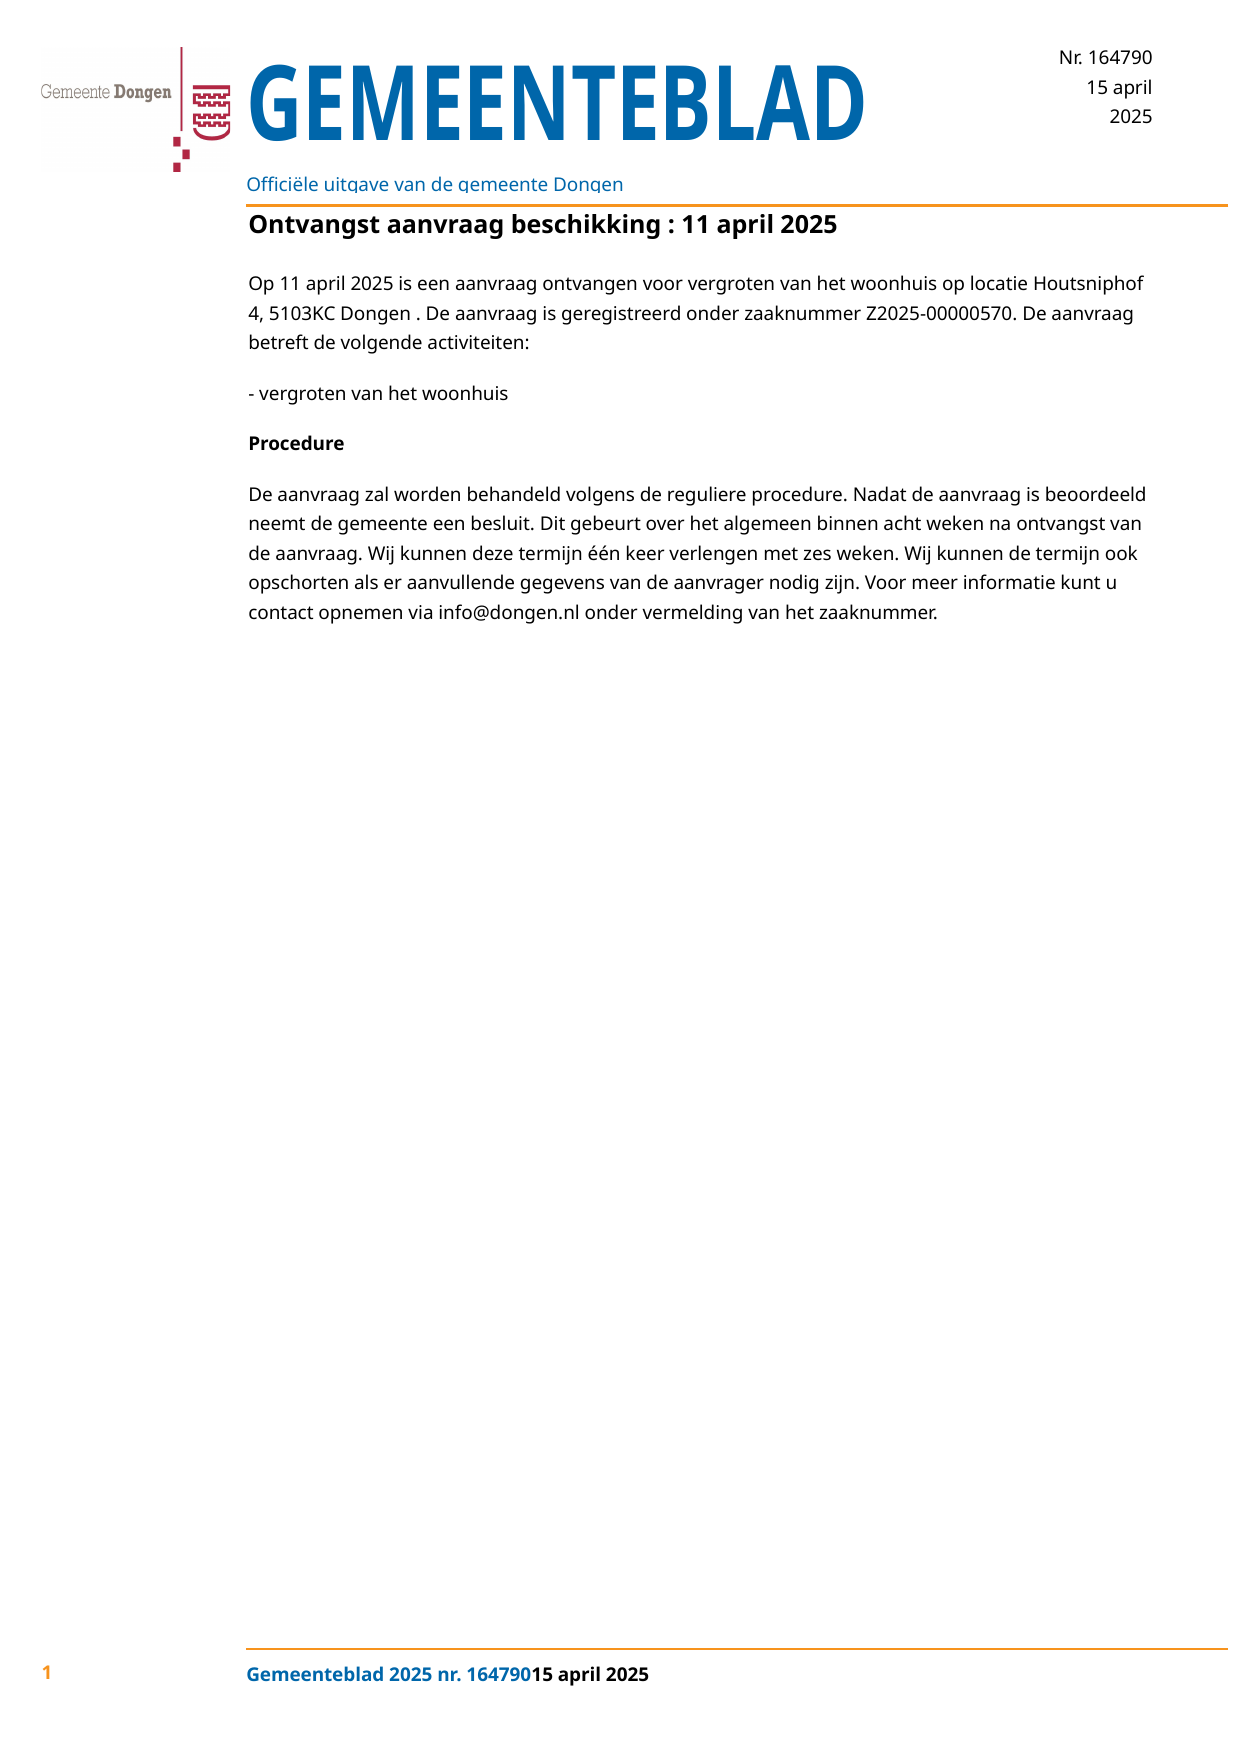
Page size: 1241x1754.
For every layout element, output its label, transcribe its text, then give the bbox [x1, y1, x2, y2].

text De aanvraag zal worden behandeld volgens de reguliere procedure. Nadat de aanvraag is beoordeeld neemt de gemeente een besluit. Dit gebeurt over het algemeen binnen acht weken na ontvangst van de aanvraag. Wij kunnen deze termijn één keer verlengen met zes weken. Wij kunnen de termijn ook opschorten als er aanvullende gegevens van de aanvrager nodig zijn. Voor meer informatie kunt u contact opnemen via info@dongen.nl onder vermelding van het zaaknummer. [248, 481, 1152, 625]
text - vergroten van het woonhuis [248, 380, 1152, 406]
text Op 11 april 2025 is een aanvraag ontvangen voor vergroten van het woonhuis op locatie Houtsniphof 4, 5103KC Dongen . De aanvraag is geregistreerd onder zaaknummer Z2025-00000570. De aanvraag betreft de volgende activiteiten: [248, 270, 1152, 355]
text Procedure [248, 430, 1152, 456]
text Ontvangst aanvraag beschikking : 11 april 2025 [248, 207, 1152, 241]
picture [41, 47, 231, 172]
